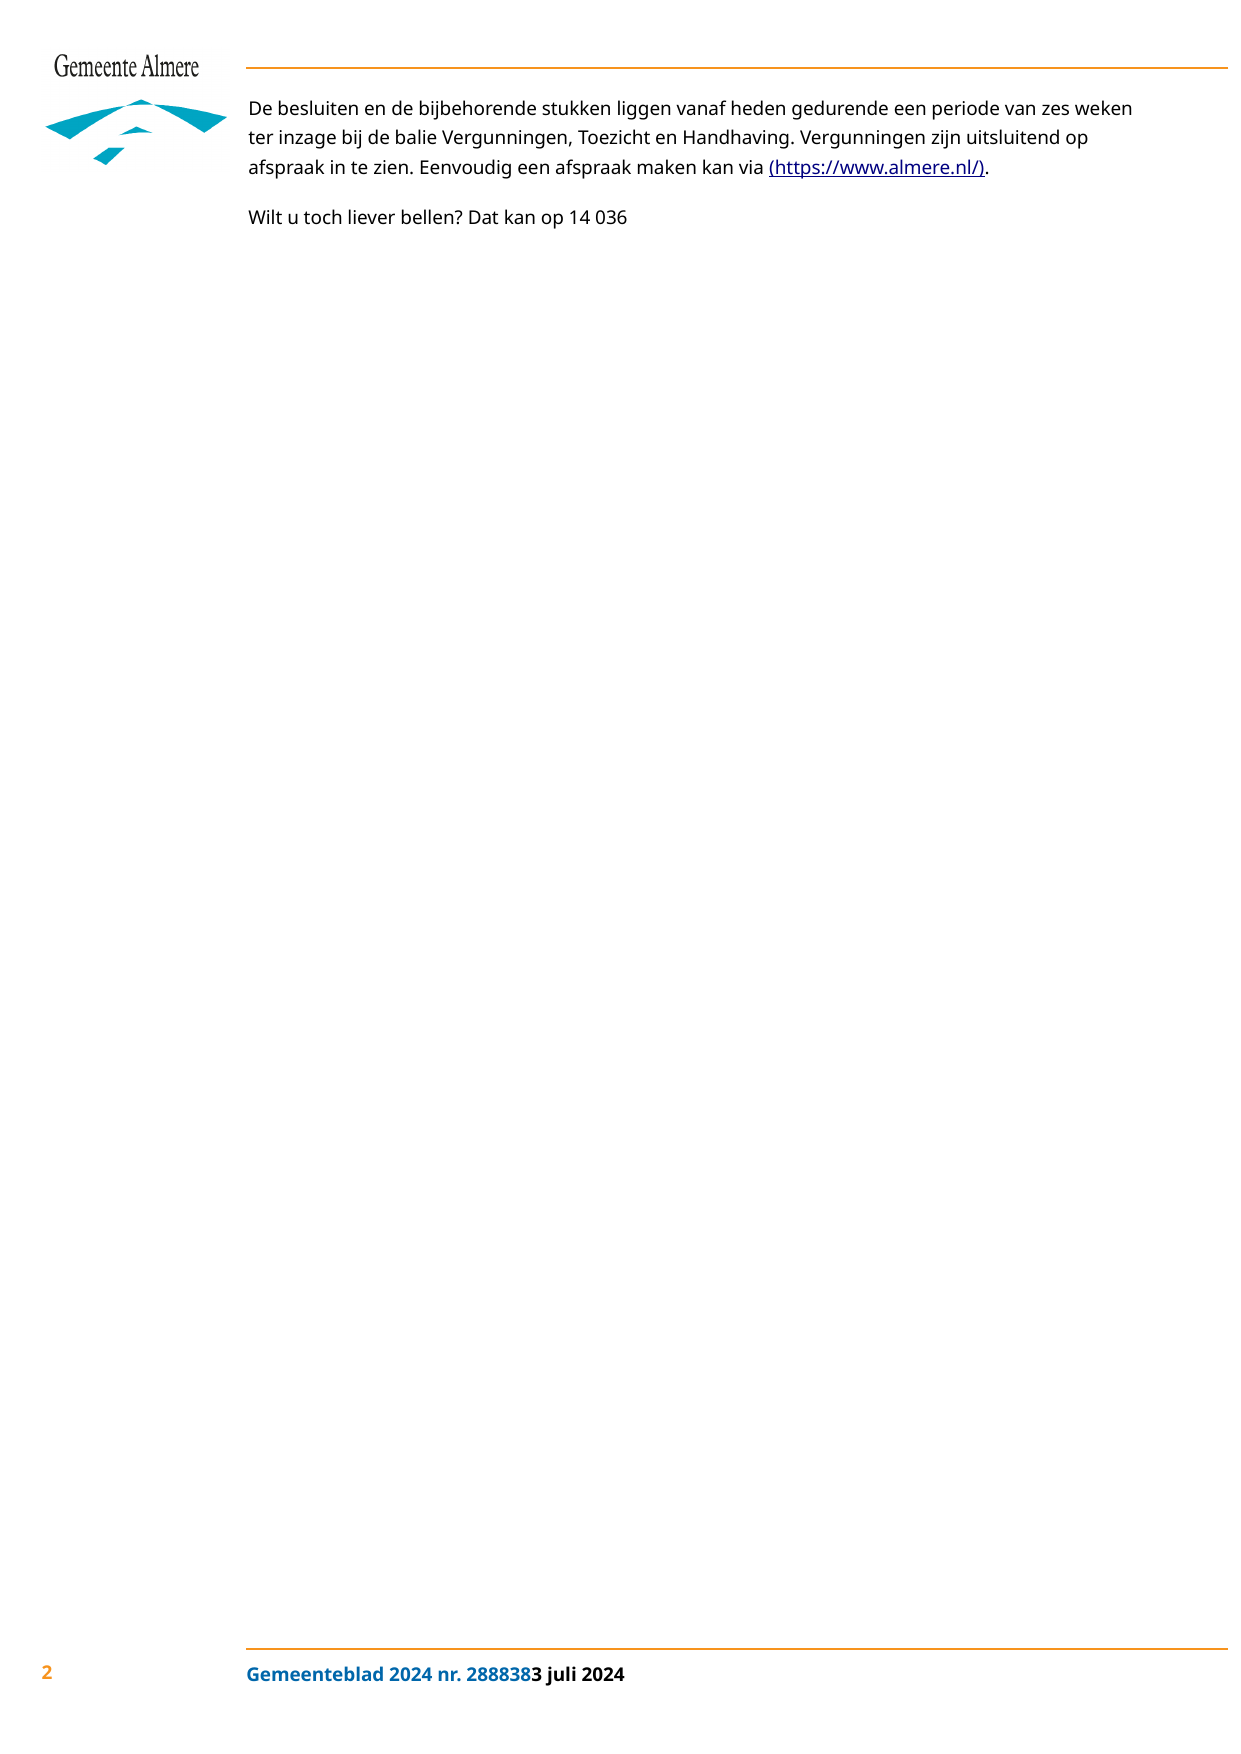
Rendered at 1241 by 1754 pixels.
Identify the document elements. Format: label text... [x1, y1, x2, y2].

text Wilt u toch liever bellen? Dat kan op 14 036 [248, 204, 1152, 230]
text De besluiten en de bijbehorende stukken liggen vanaf heden gedurende een periode van zes weken ter inzage bij de balie Vergunningen, Toezicht en Handhaving. Vergunningen zijn uitsluitend op afspraak in te zien. Eenvoudig een afspraak maken kan via (https://www.almere.nl/). [248, 95, 1152, 180]
picture [41, 47, 231, 172]
